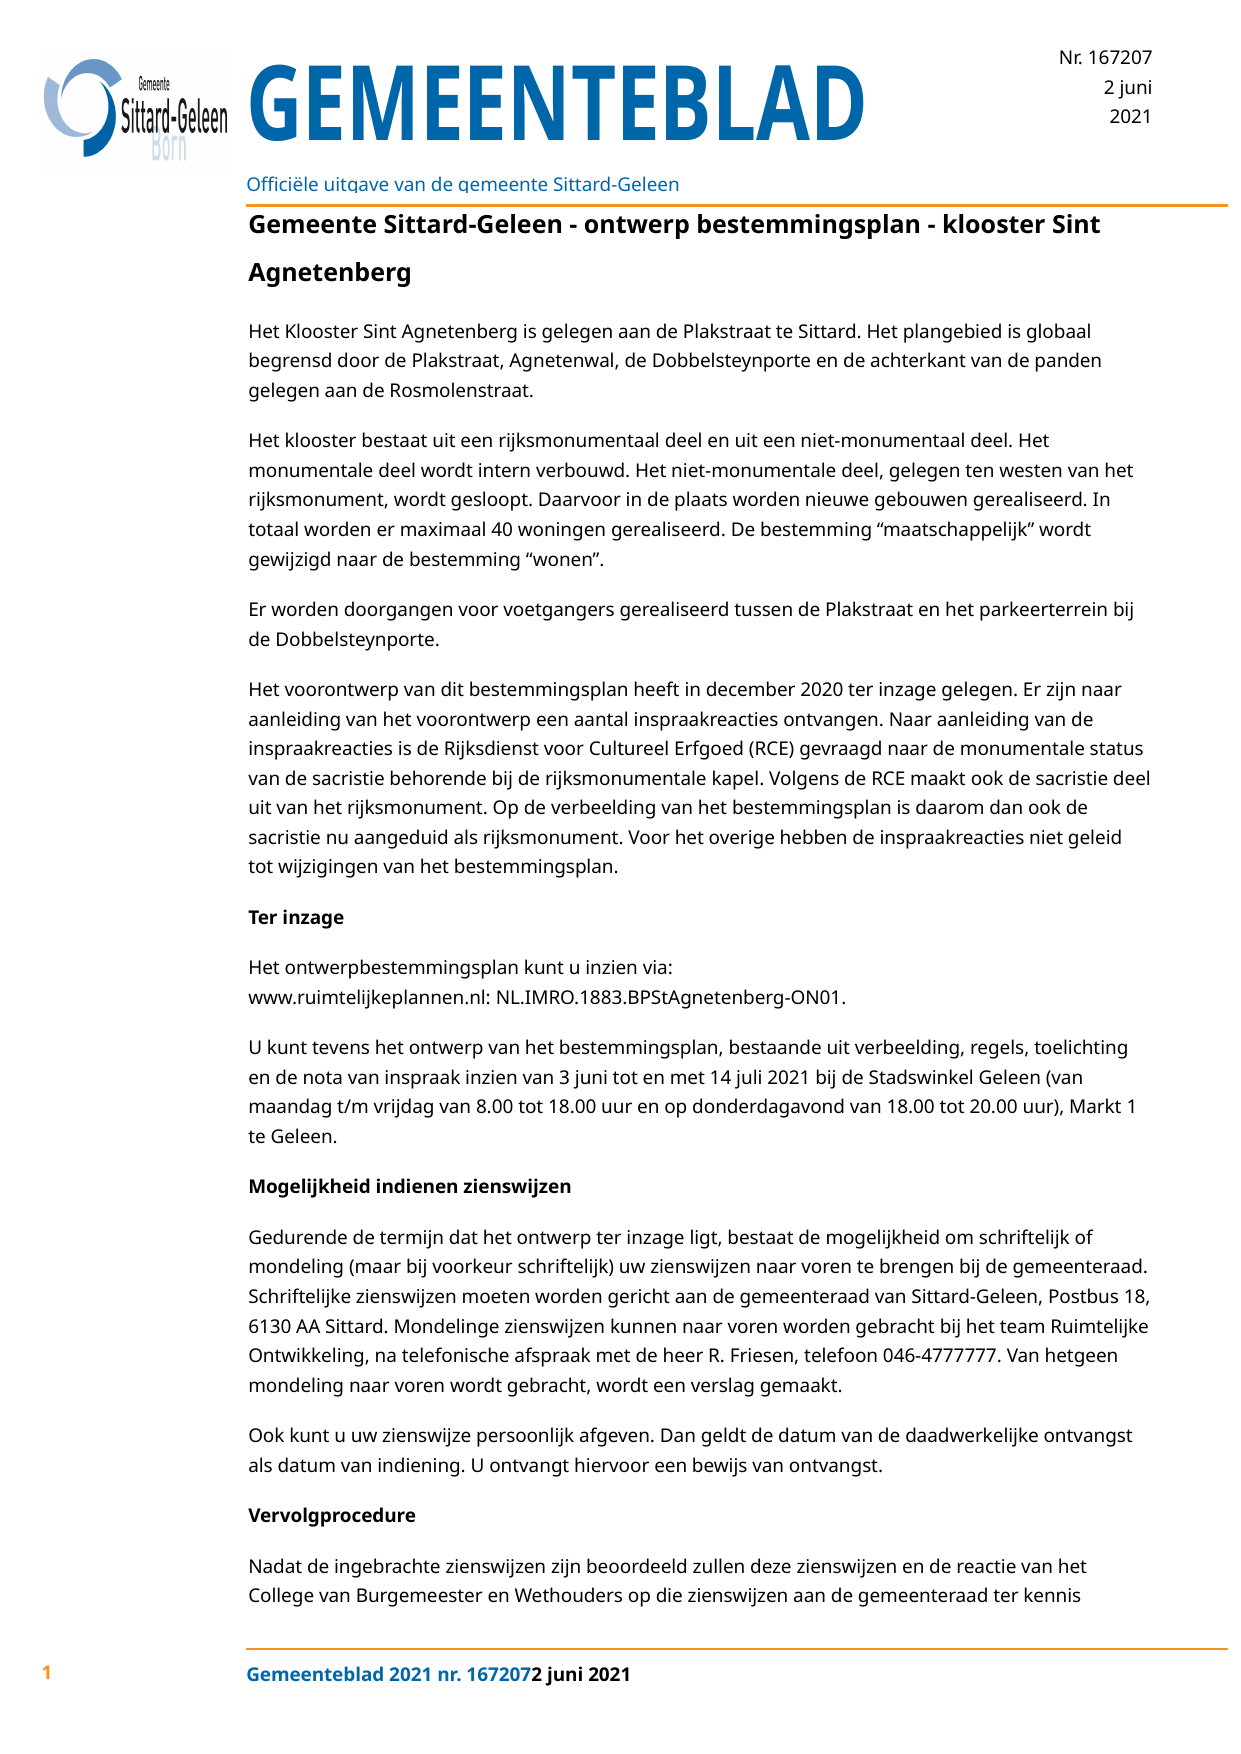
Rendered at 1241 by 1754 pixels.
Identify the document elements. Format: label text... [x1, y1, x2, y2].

text U kunt tevens het ontwerp van het bestemmingsplan, bestaande uit verbeelding, regels, toelichting en de nota van inspraak inzien van 3 juni tot en met 14 juli 2021 bij de Stadswinkel Geleen (van maandag t/m vrijdag van 8.00 tot 18.00 uur en op donderdagavond van 18.00 tot 20.00 uur), Markt 1 te Geleen. [248, 1034, 1152, 1149]
text Nadat de ingebrachte zienswijzen zijn beoordeeld zullen deze zienswijzen en de reactie van het College van Burgemeester en Wethouders op die zienswijzen aan de gemeenteraad ter kennis [248, 1553, 1152, 1608]
text Gemeente Sittard-Geleen - ontwerp bestemmingsplan - klooster Sint Agnetenberg [248, 207, 1152, 288]
text Ter inzage [248, 904, 1152, 930]
text Gedurende de termijn dat het ontwerp ter inzage ligt, bestaat de mogelijkheid om schriftelijk of mondeling (maar bij voorkeur schriftelijk) uw zienswijzen naar voren te brengen bij de gemeenteraad. Schriftelijke zienswijzen moeten worden gericht aan de gemeenteraad van Sittard-Geleen, Postbus 18, 6130 AA Sittard. Mondelinge zienswijzen kunnen naar voren worden gebracht bij het team Ruimtelijke Ontwikkeling, na telefonische afspraak met de heer R. Friesen, telefoon 046-4777777. Van hetgeen mondeling naar voren wordt gebracht, wordt een verslag gemaakt. [248, 1224, 1152, 1398]
text Het Klooster Sint Agnetenberg is gelegen aan de Plakstraat te Sittard. Het plangebied is globaal begrensd door de Plakstraat, Agnetenwal, de Dobbelsteynporte en de achterkant van de panden gelegen aan de Rosmolenstraat. [248, 318, 1152, 403]
text Mogelijkheid indienen zienswijzen [248, 1174, 1152, 1199]
text Het klooster bestaat uit een rijksmonumentaal deel en uit een niet-monumentaal deel. Het monumentale deel wordt intern verbouwd. Het niet-monumentale deel, gelegen ten westen van het rijksmonument, wordt gesloopt. Daarvoor in de plaats worden nieuwe gebouwen gerealiseerd. In totaal worden er maximaal 40 woningen gerealiseerd. De bestemming “maatschappelijk” wordt gewijzigd naar de bestemming “wonen”. [248, 427, 1152, 572]
text Er worden doorgangen voor voetgangers gerealiseerd tussen de Plakstraat en het parkeerterrein bij de Dobbelsteynporte. [248, 596, 1152, 652]
text Het voorontwerp van dit bestemmingsplan heeft in december 2020 ter inzage gelegen. Er zijn naar aanleiding van het voorontwerp een aantal inspraakreacties ontvangen. Naar aanleiding van de inspraakreacties is de Rijksdienst voor Cultureel Erfgoed (RCE) gevraagd naar de monumentale status van de sacristie behorende bij de rijksmonumentale kapel. Volgens de RCE maakt ook de sacristie deel uit van het rijksmonument. Op de verbeelding van het bestemmingsplan is daarom dan ook de sacristie nu aangeduid als rijksmonument. Voor het overige hebben de inspraakreacties niet geleid tot wijzigingen van het bestemmingsplan. [248, 676, 1152, 879]
text Ook kunt u uw zienswijze persoonlijk afgeven. Dan geldt de datum van de daadwerkelijke ontvangst als datum van indiening. U ontvangt hiervoor een bewijs van ontvangst. [248, 1422, 1152, 1478]
picture [41, 47, 231, 172]
text Vervolgprocedure [248, 1502, 1152, 1528]
text Het ontwerpbestemmingsplan kunt u inzien via: www.ruimtelijkeplannen.nl: NL.IMRO.1883.BPStAgnetenberg-ON01. [248, 954, 1152, 1010]
